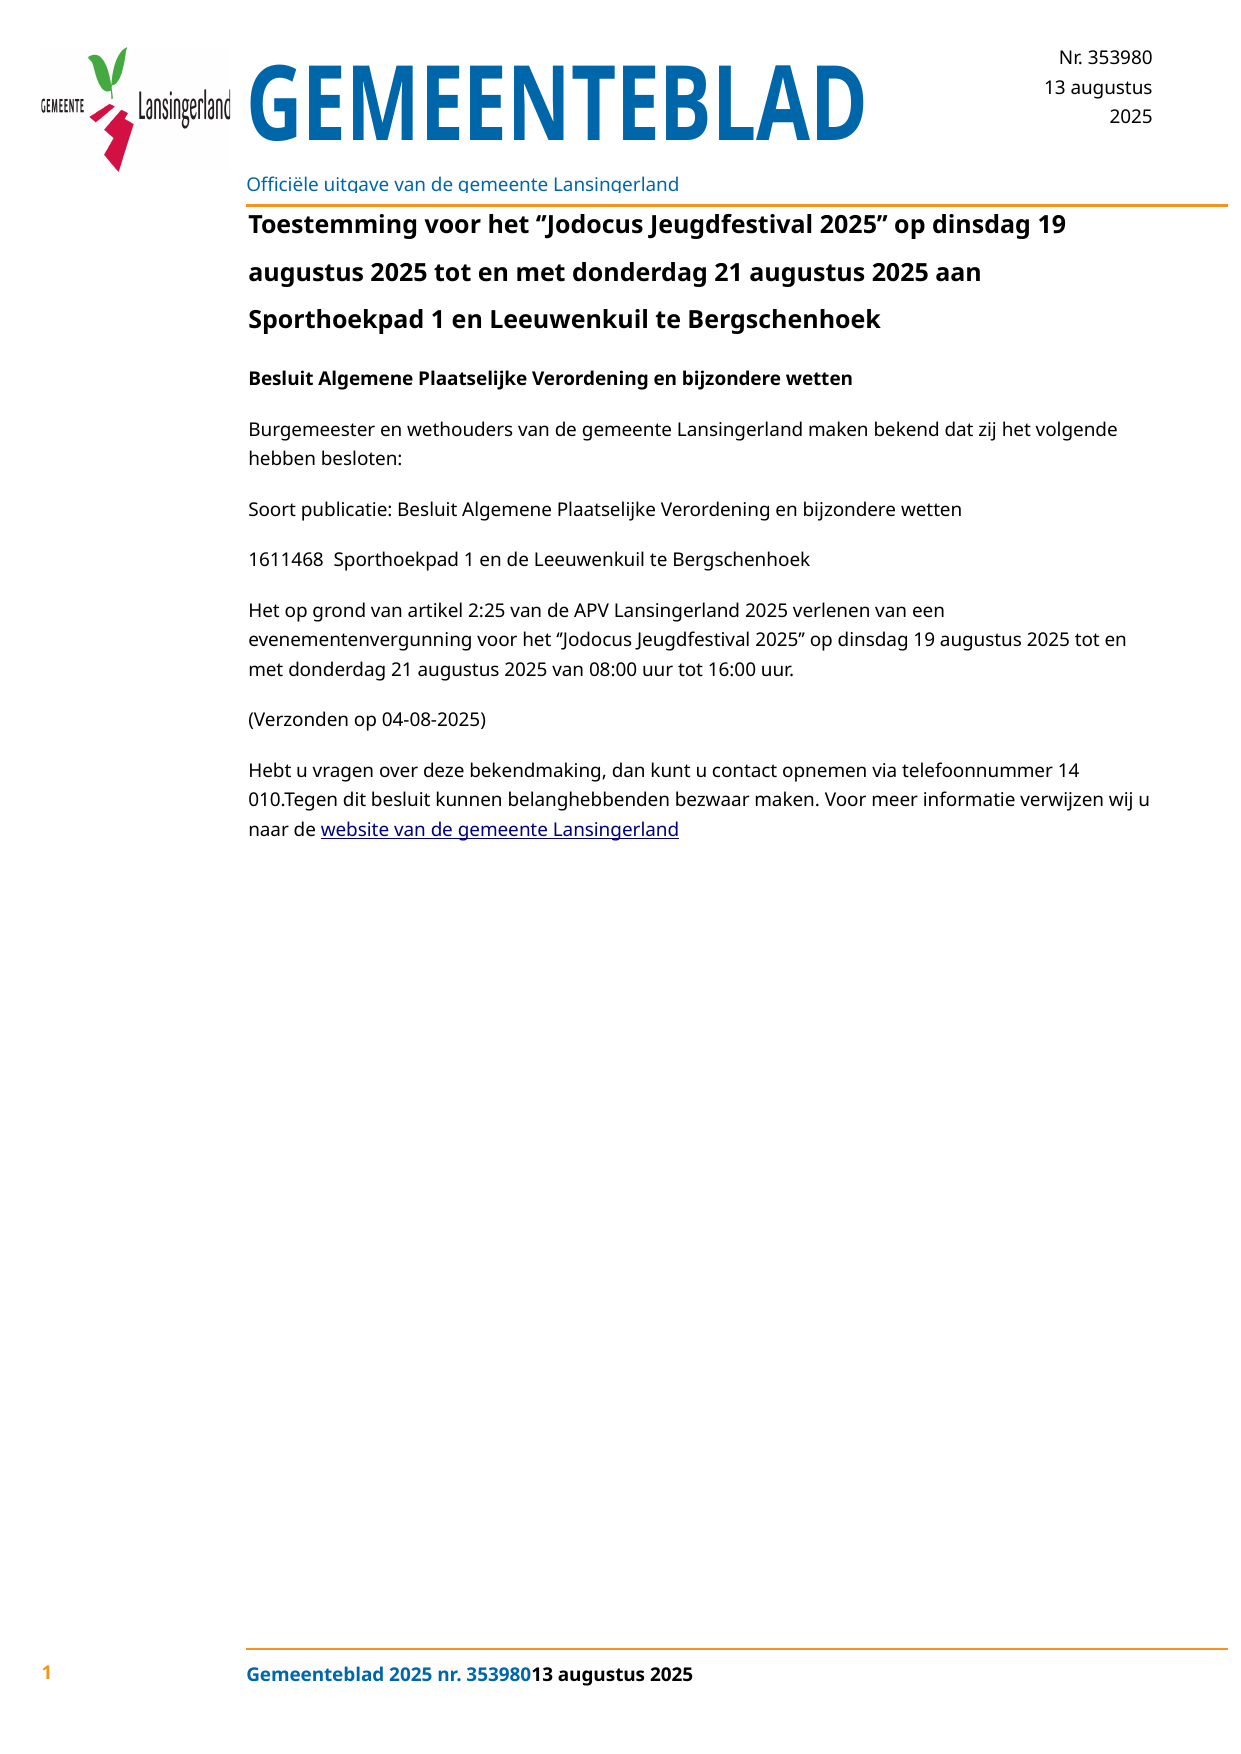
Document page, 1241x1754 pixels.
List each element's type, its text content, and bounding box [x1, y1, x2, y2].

text Het op grond van artikel 2:25 van de APV Lansingerland 2025 verlenen van een evenementenvergunning voor het ‘’Jodocus Jeugdfestival 2025’’ op dinsdag 19 augustus 2025 tot en met donderdag 21 augustus 2025 van 08:00 uur tot 16:00 uur. [248, 597, 1152, 682]
text Soort publicatie: Besluit Algemene Plaatselijke Verordening en bijzondere wetten [248, 496, 1152, 522]
picture [41, 47, 231, 172]
text 1611468 Sporthoekpad 1 en de Leeuwenkuil te Bergschenhoek [248, 546, 1152, 572]
text Toestemming voor het ‘’Jodocus Jeugdfestival 2025’’ op dinsdag 19 augustus 2025 tot en met donderdag 21 augustus 2025 aan Sporthoekpad 1 en Leeuwenkuil te Bergschenhoek [248, 207, 1152, 336]
text Besluit Algemene Plaatselijke Verordening en bijzondere wetten [248, 366, 1152, 391]
text Hebt u vragen over deze bekendmaking, dan kunt u contact opnemen via telefoonnummer 14 010.Tegen dit besluit kunnen belanghebbenden bezwaar maken. Voor meer informatie verwijzen wij u naar de website van de gemeente Lansingerland [248, 757, 1152, 842]
text Burgemeester en wethouders van de gemeente Lansingerland maken bekend dat zij het volgende hebben besloten: [248, 416, 1152, 471]
text (Verzonden op 04-08-2025) [248, 706, 1152, 732]
